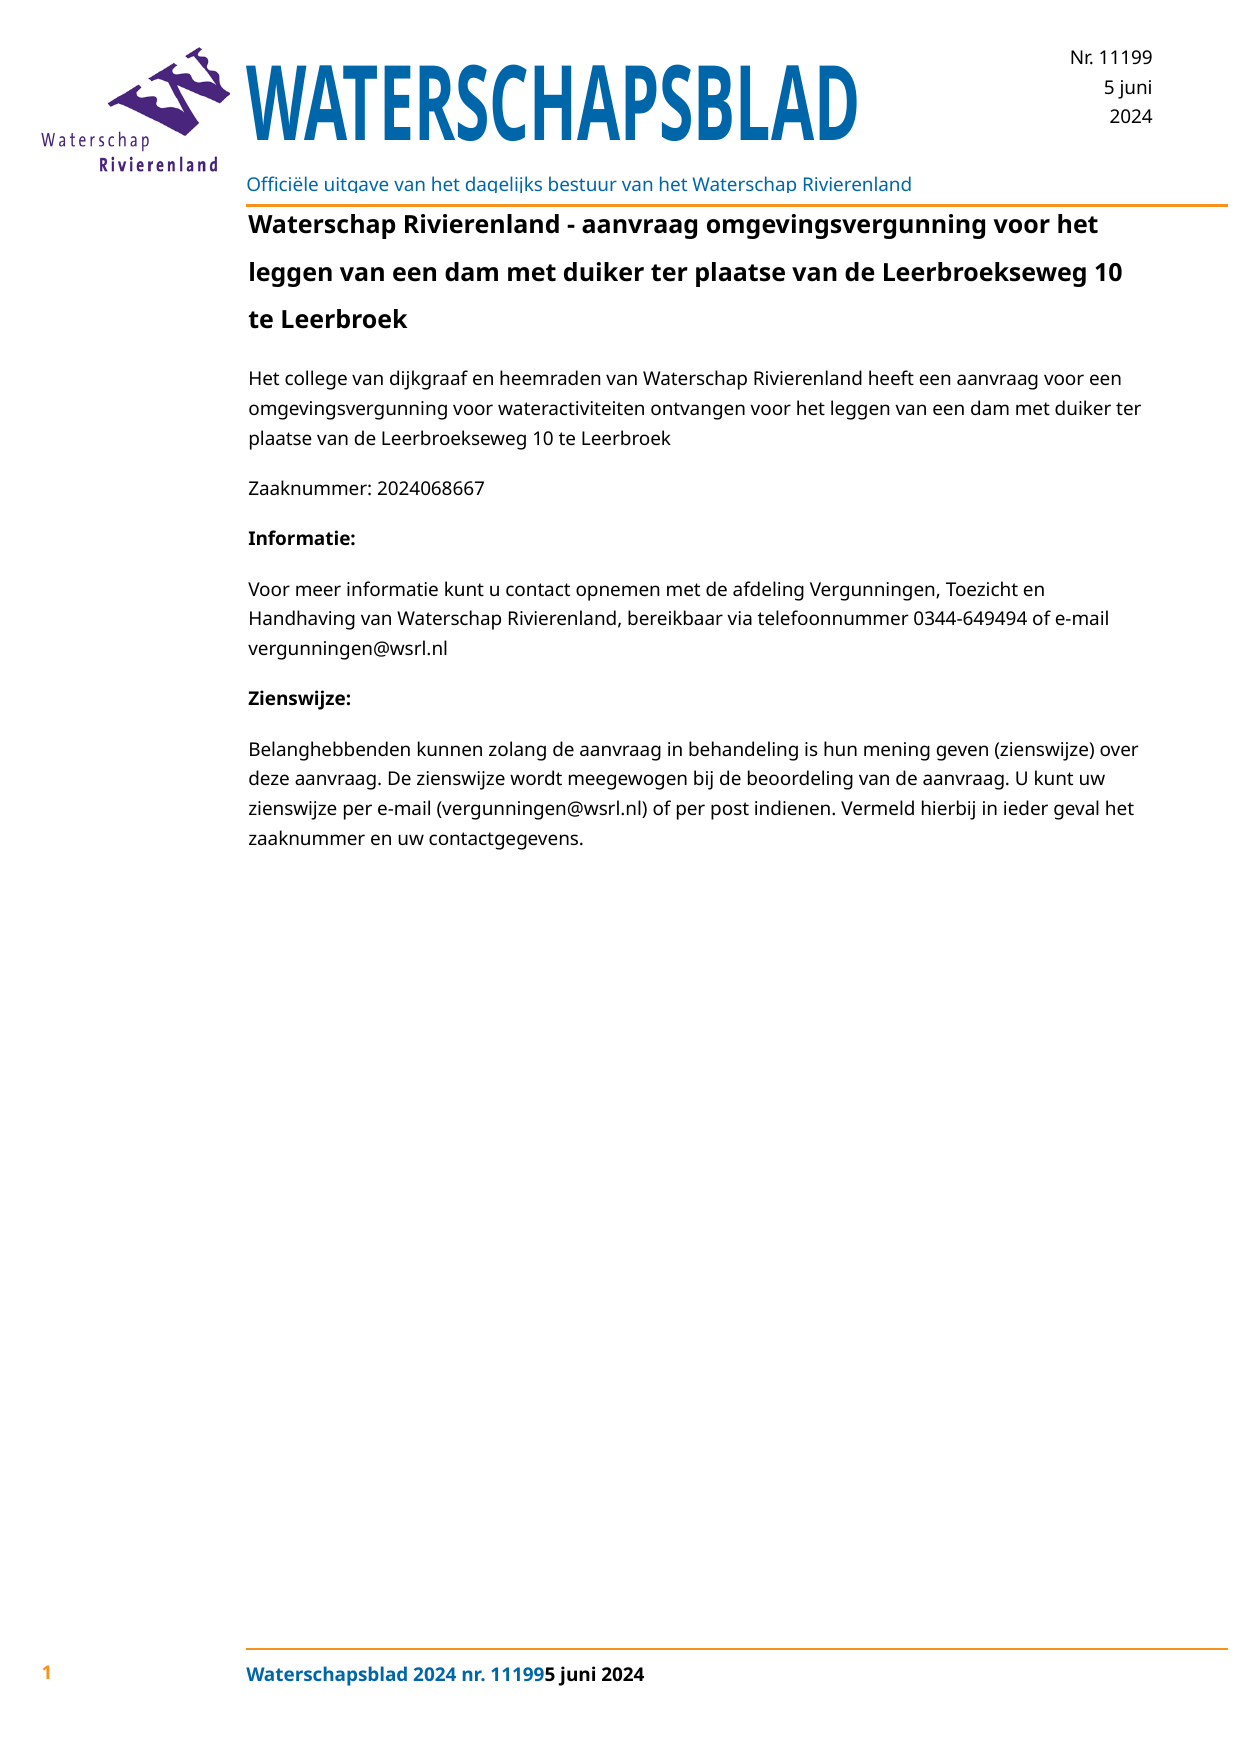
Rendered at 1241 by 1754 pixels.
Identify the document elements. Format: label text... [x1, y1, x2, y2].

text Belanghebbenden kunnen zolang de aanvraag in behandeling is hun mening geven (zienswijze) over deze aanvraag. De zienswijze wordt meegewogen bij de beoordeling van de aanvraag. U kunt uw zienswijze per e-mail (vergunningen@wsrl.nl) of per post indienen. Vermeld hierbij in ieder geval het zaaknummer en uw contactgegevens. [248, 736, 1152, 850]
text Zienswijze: [248, 686, 1152, 711]
picture [41, 47, 231, 172]
text Waterschap Rivierenland - aanvraag omgevingsvergunning voor het leggen van een dam met duiker ter plaatse van de Leerbroekseweg 10 te Leerbroek [248, 207, 1152, 336]
text Informatie: [248, 526, 1152, 551]
text Zaaknummer: 2024068667 [248, 475, 1152, 501]
text Voor meer informatie kunt u contact opnemen met de afdeling Vergunningen, Toezicht en Handhaving van Waterschap Rivierenland, bereikbaar via telefoonnummer 0344-649494 of e-mail vergunningen@wsrl.nl [248, 576, 1152, 661]
text Het college van dijkgraaf en heemraden van Waterschap Rivierenland heeft een aanvraag voor een omgevingsvergunning voor wateractiviteiten ontvangen voor het leggen van een dam met duiker ter plaatse van de Leerbroekseweg 10 te Leerbroek [248, 366, 1152, 450]
